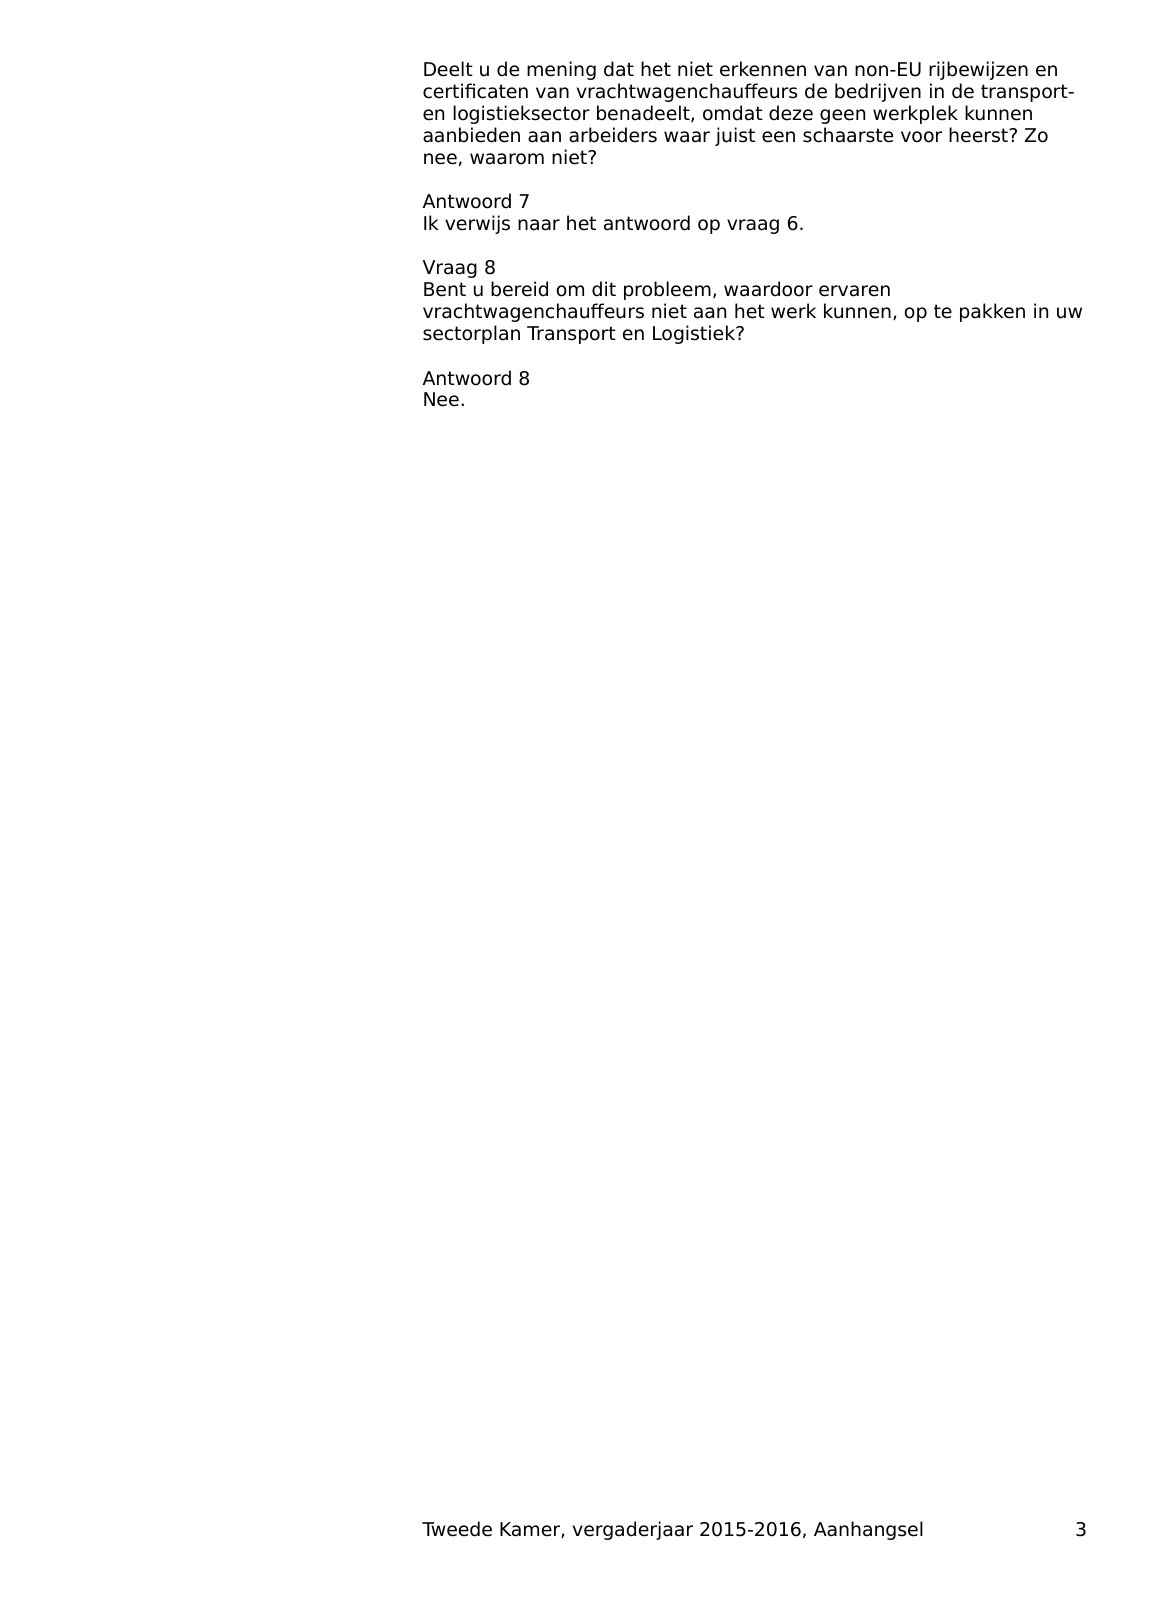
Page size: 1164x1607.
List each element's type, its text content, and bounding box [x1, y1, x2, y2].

text Ik verwijs naar het antwoord op vraag 6. [422, 213, 1087, 235]
text Nee. [422, 389, 1087, 411]
text Deelt u de mening dat het niet erkennen van non-EU rijbewijzen en certificaten van vrachtwagenchauffeurs de bedrijven in de transport- en logistieksector benadeelt, omdat deze geen werkplek kunnen aanbieden aan arbeiders waar juist een schaarste voor heerst? Zo nee, waarom niet? [422, 59, 1087, 169]
text Antwoord 7 [422, 191, 1087, 213]
text Antwoord 8 [422, 367, 1087, 389]
text Bent u bereid om dit probleem, waardoor ervaren vrachtwagenchauffeurs niet aan het werk kunnen, op te pakken in uw sectorplan Transport en Logistiek? [422, 279, 1087, 345]
text Vraag 8 [422, 257, 1087, 279]
